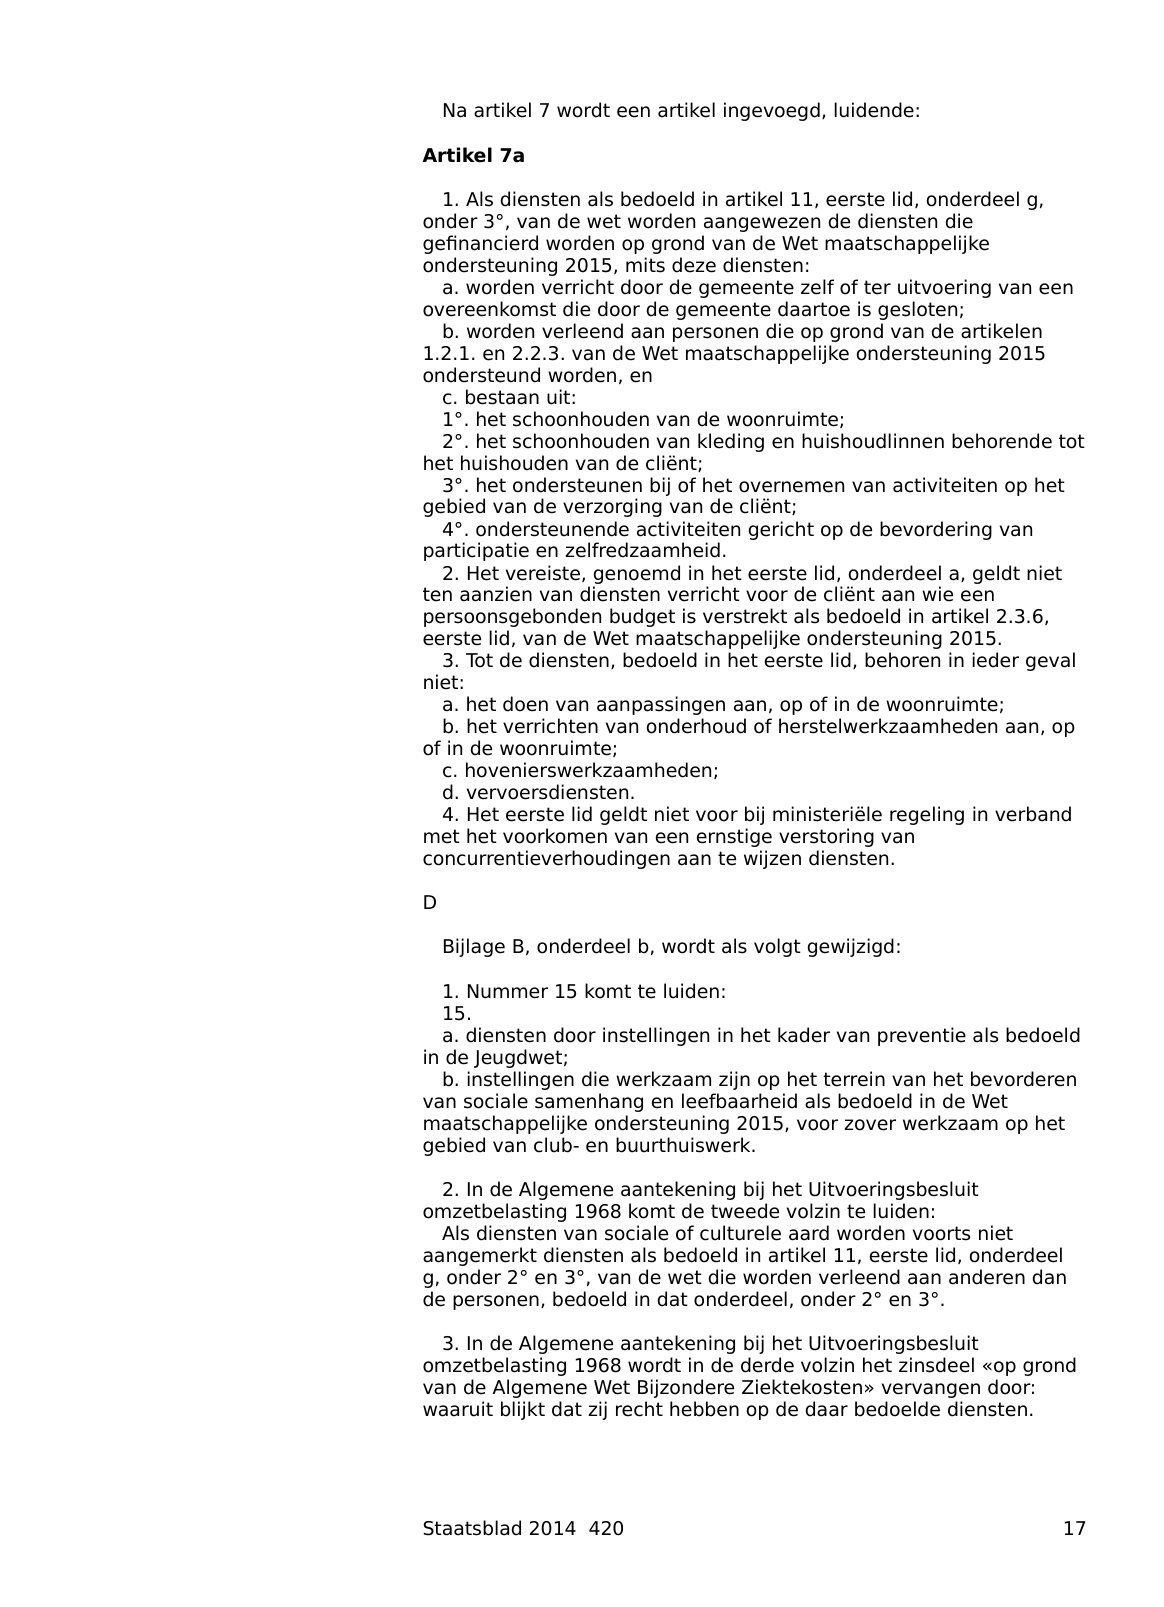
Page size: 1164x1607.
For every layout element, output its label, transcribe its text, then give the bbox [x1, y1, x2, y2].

text D [422, 892, 1087, 914]
text 1. Nummer 15 komt te luiden: [422, 981, 1087, 1003]
text 1. Als diensten als bedoeld in artikel 11, eerste lid, onderdeel g, onder 3°, van de wet worden aangewezen de diensten die gefinancierd worden op grond van de Wet maatschappelijke ondersteuning 2015, mits deze diensten: [422, 189, 1087, 277]
text a. het doen van aanpassingen aan, op of in de woonruimte; [422, 694, 1087, 716]
text 3. In de Algemene aantekening bij het Uitvoeringsbesluit omzetbelasting 1968 wordt in de derde volzin het zinsdeel «op grond van de Algemene Wet Bijzondere Ziektekosten» vervangen door: waaruit blijkt dat zij recht hebben op de daar bedoelde diensten. [422, 1333, 1087, 1421]
text 1°. het schoonhouden van de woonruimte; [422, 408, 1087, 431]
text 4°. ondersteunende activiteiten gericht op de bevordering van participatie en zelfredzaamheid. [422, 518, 1087, 562]
text 3°. het ondersteunen bij of het overnemen van activiteiten op het gebied van de verzorging van de cliënt; [422, 474, 1087, 518]
text 2°. het schoonhouden van kleding en huishoudlinnen behorende tot het huishouden van de cliënt; [422, 431, 1087, 474]
text 2. Het vereiste, genoemd in het eerste lid, onderdeel a, geldt niet ten aanzien van diensten verricht voor de cliënt aan wie een persoonsgebonden budget is verstrekt als bedoeld in artikel 2.3.6, eerste lid, van de Wet maatschappelijke ondersteuning 2015. [422, 562, 1087, 650]
text a. worden verricht door de gemeente zelf of ter uitvoering van een overeenkomst die door de gemeente daartoe is gesloten; [422, 277, 1087, 321]
text 15. [422, 1003, 1087, 1024]
text d. vervoersdiensten. [422, 782, 1087, 804]
text 3. Tot de diensten, bedoeld in het eerste lid, behoren in ieder geval niet: [422, 650, 1087, 694]
text c. bestaan uit: [422, 387, 1087, 408]
text c. hovenierswerkzaamheden; [422, 760, 1087, 782]
text 4. Het eerste lid geldt niet voor bij ministeriële regeling in verband met het voorkomen van een ernstige verstoring van concurrentieverhoudingen aan te wijzen diensten. [422, 804, 1087, 870]
text b. het verrichten van onderhoud of herstelwerkzaamheden aan, op of in de woonruimte; [422, 716, 1087, 760]
text b. worden verleend aan personen die op grond van de artikelen 1.2.1. en 2.2.3. van de Wet maatschappelijke ondersteuning 2015 ondersteund worden, en [422, 321, 1087, 387]
text Als diensten van sociale of culturele aard worden voorts niet aangemerkt diensten als bedoeld in artikel 11, eerste lid, onderdeel g, onder 2° en 3°, van de wet die worden verleend aan anderen dan de personen, bedoeld in dat onderdeel, onder 2° en 3°. [422, 1223, 1087, 1311]
text a. diensten door instellingen in het kader van preventie als bedoeld in de Jeugdwet; [422, 1024, 1087, 1068]
text 2. In de Algemene aantekening bij het Uitvoeringsbesluit omzetbelasting 1968 komt de tweede volzin te luiden: [422, 1179, 1087, 1223]
text Bijlage B, onderdeel b, wordt als volgt gewijzigd: [422, 936, 1087, 958]
text Na artikel 7 wordt een artikel ingevoegd, luidende: [422, 100, 1087, 122]
subtitle Artikel 7a [422, 144, 1087, 167]
text b. instellingen die werkzaam zijn op het terrein van het bevorderen van sociale samenhang en leefbaarheid als bedoeld in de Wet maatschappelijke ondersteuning 2015, voor zover werkzaam op het gebied van club- en buurthuiswerk. [422, 1068, 1087, 1156]
